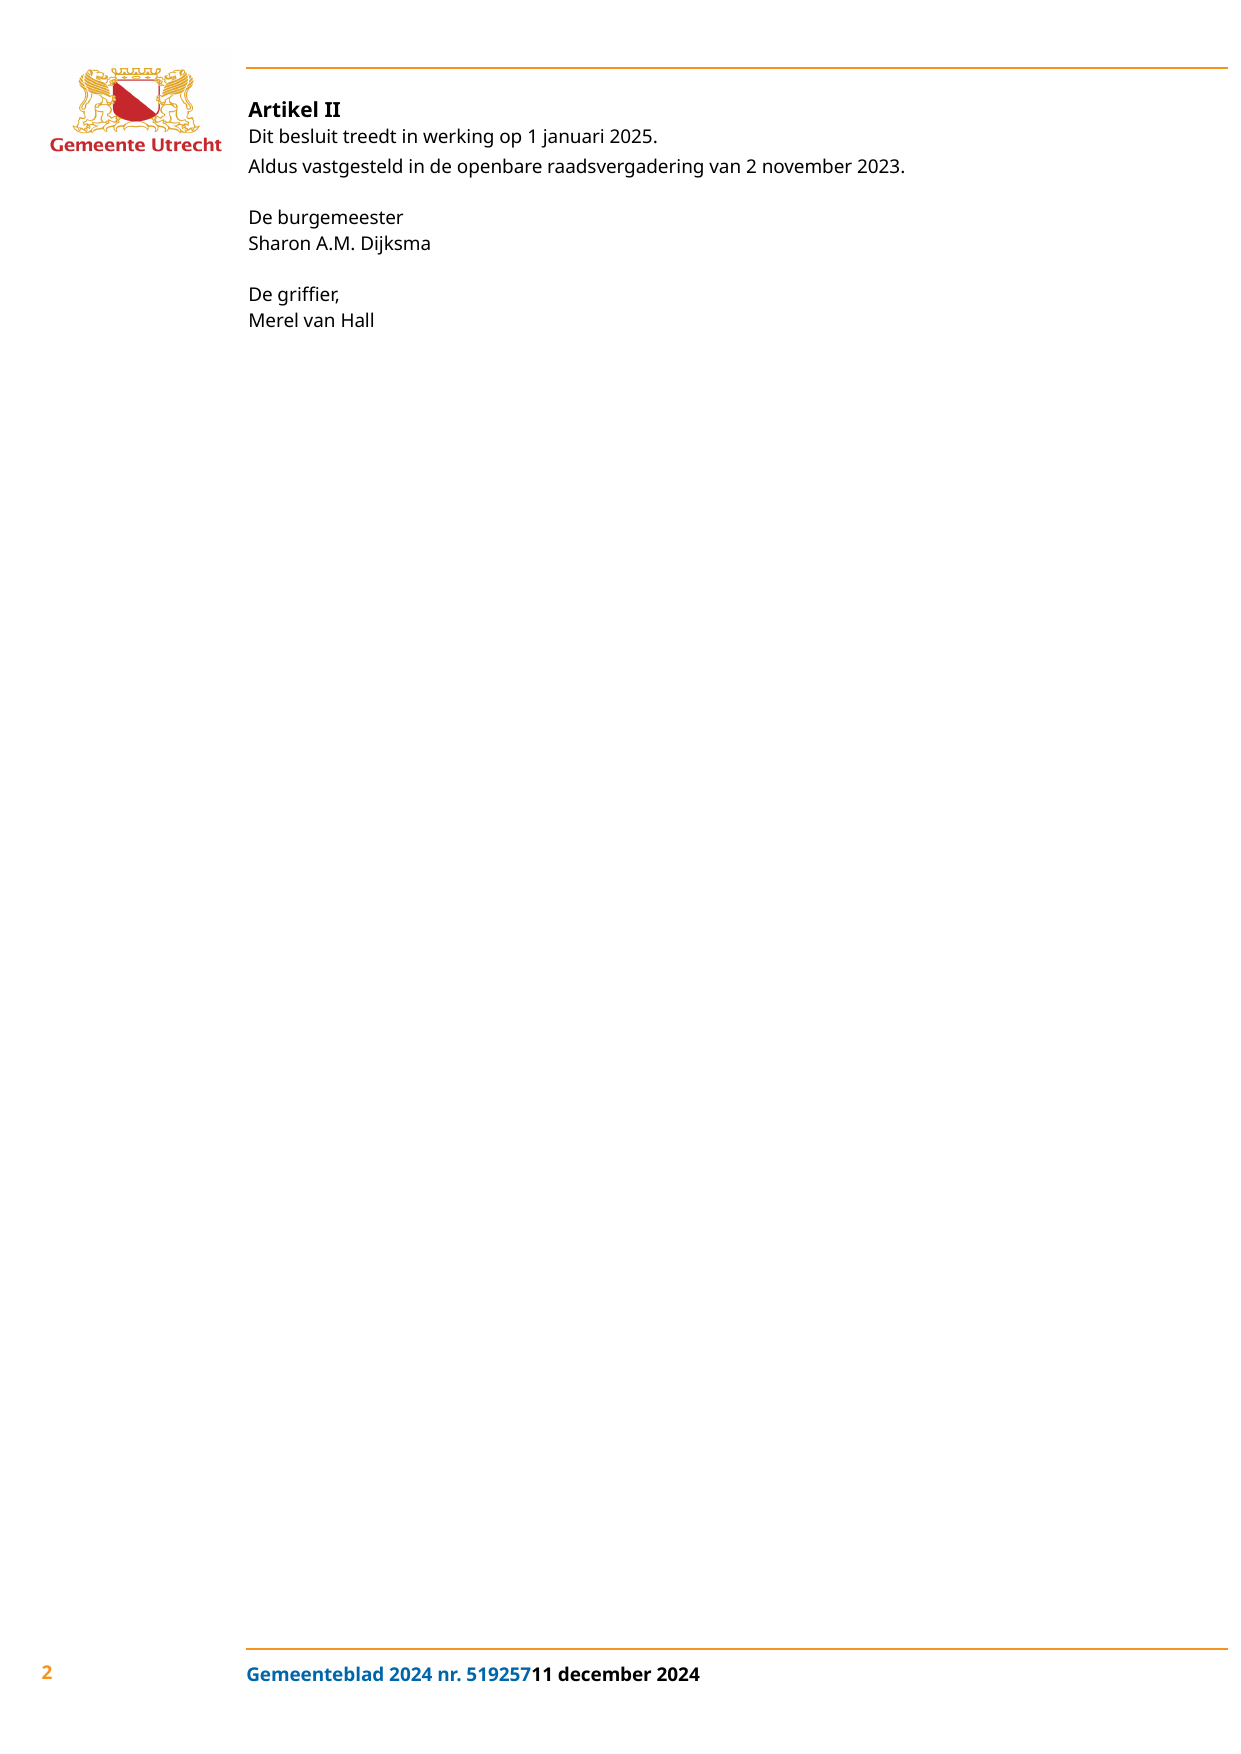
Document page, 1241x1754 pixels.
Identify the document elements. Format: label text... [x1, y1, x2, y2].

text De burgemeester [248, 204, 1152, 230]
text Aldus vastgesteld in de openbare raadsvergadering van 2 november 2023. [248, 153, 1152, 178]
text Artikel II [248, 95, 1152, 123]
text De griffier, [248, 281, 1152, 307]
text Merel van Hall [248, 307, 1152, 333]
text Dit besluit treedt in werking op 1 januari 2025. [248, 123, 1152, 149]
picture [41, 47, 231, 172]
text Sharon A.M. Dijksma [248, 230, 1152, 256]
